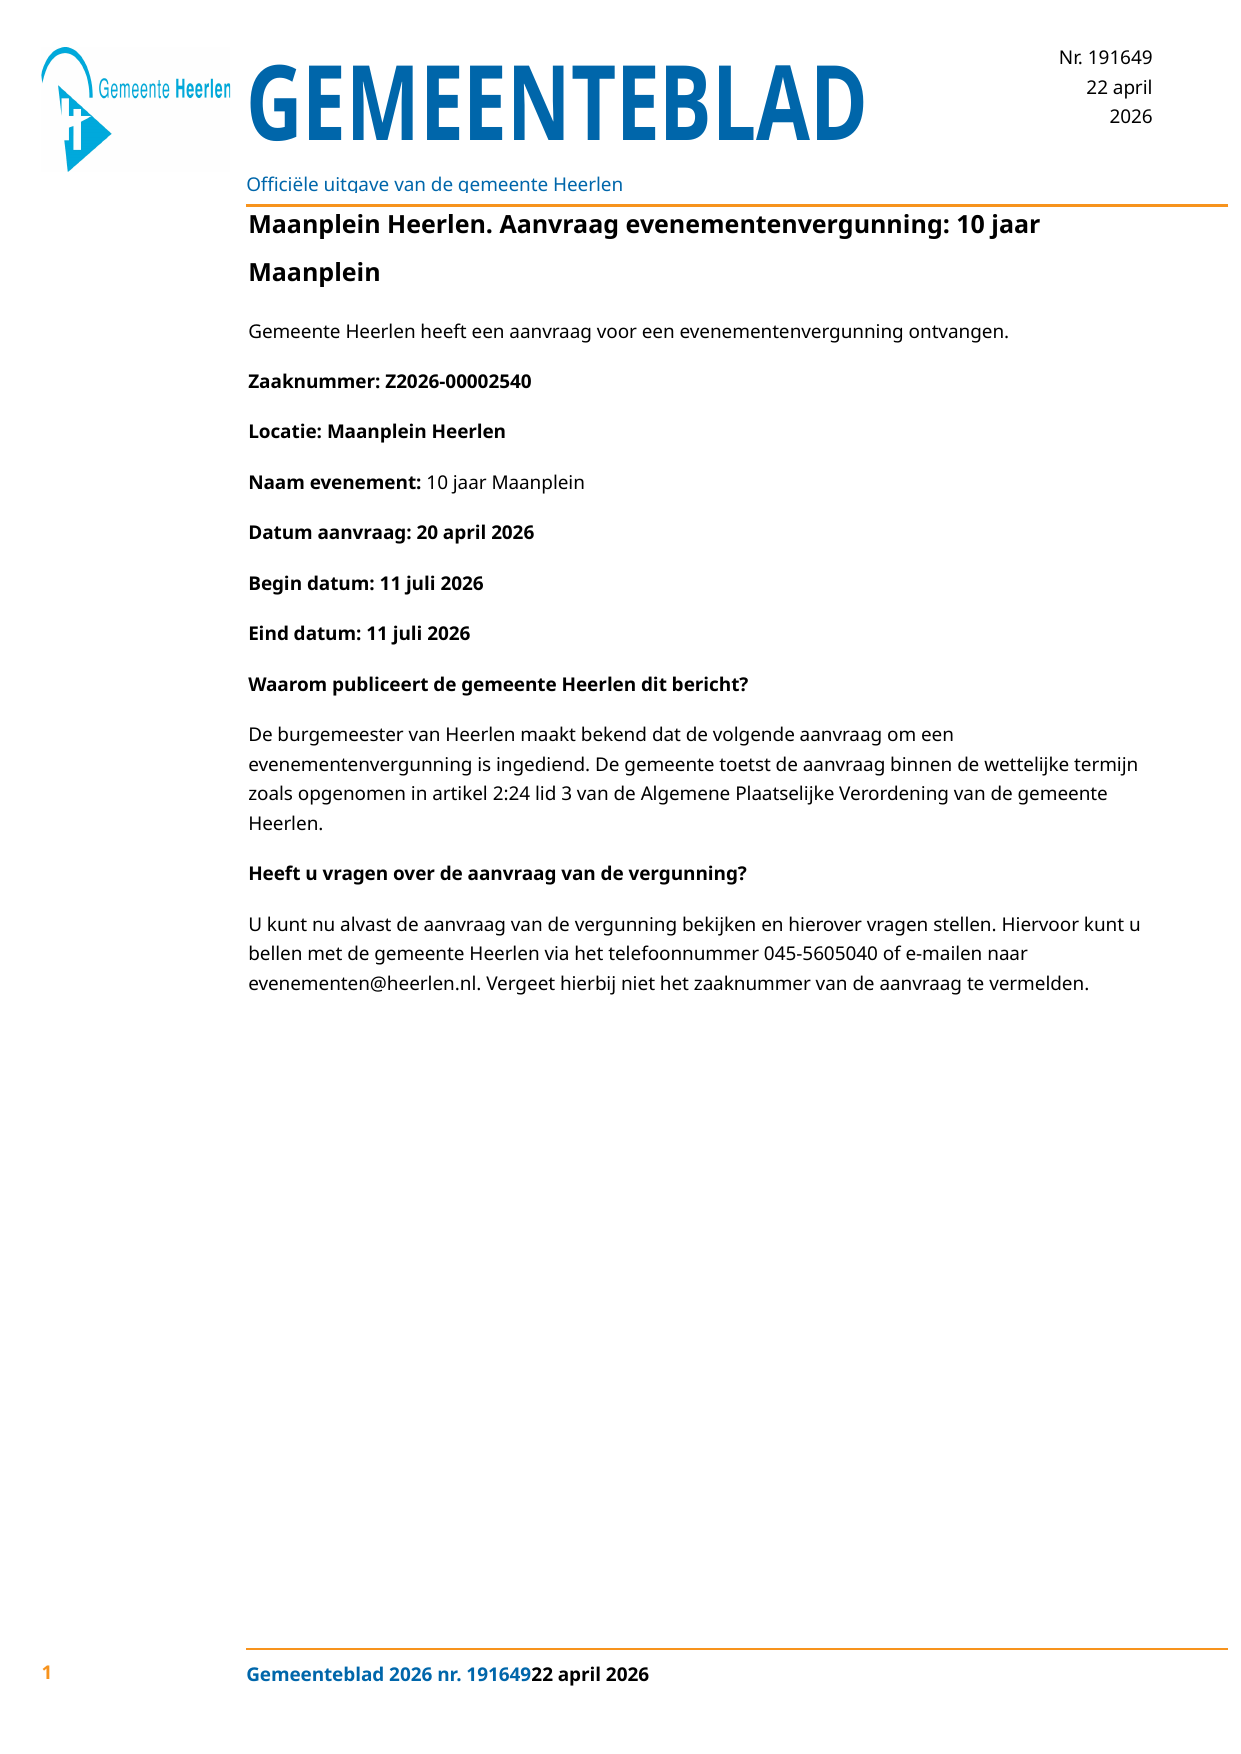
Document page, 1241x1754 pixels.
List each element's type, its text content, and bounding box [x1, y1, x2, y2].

text Waarom publiceert de gemeente Heerlen dit bericht? [248, 671, 1152, 697]
text Heeft u vragen over de aanvraag van de vergunning? [248, 860, 1152, 886]
picture [41, 47, 231, 172]
text Naam evenement: 10 jaar Maanplein [248, 469, 1152, 495]
text Gemeente Heerlen heeft een aanvraag voor een evenementenvergunning ontvangen. [248, 318, 1152, 344]
text De burgemeester van Heerlen maakt bekend dat de volgende aanvraag om een evenementenvergunning is ingediend. De gemeente toetst de aanvraag binnen de wettelijke termijn zoals opgenomen in artikel 2:24 lid 3 van de Algemene Plaatselijke Verordening van de gemeente Heerlen. [248, 721, 1152, 836]
picture [41, 47, 59, 70]
text Locatie: Maanplein Heerlen [248, 419, 1152, 444]
text Eind datum: 11 juli 2026 [248, 620, 1152, 646]
text U kunt nu alvast de aanvraag van de vergunning bekijken en hierover vragen stellen. Hiervoor kunt u bellen met de gemeente Heerlen via het telefoonnummer 045-5605040 of e-mailen naar evenementen@heerlen.nl. Vergeet hierbij niet het zaaknummer van de aanvraag te vermelden. [248, 911, 1152, 996]
text Begin datum: 11 juli 2026 [248, 570, 1152, 596]
text Zaaknummer: Z2026-00002540 [248, 368, 1152, 394]
text Maanplein Heerlen. Aanvraag evenementenvergunning: 10 jaar Maanplein [248, 207, 1152, 288]
text Datum aanvraag: 20 april 2026 [248, 519, 1152, 545]
